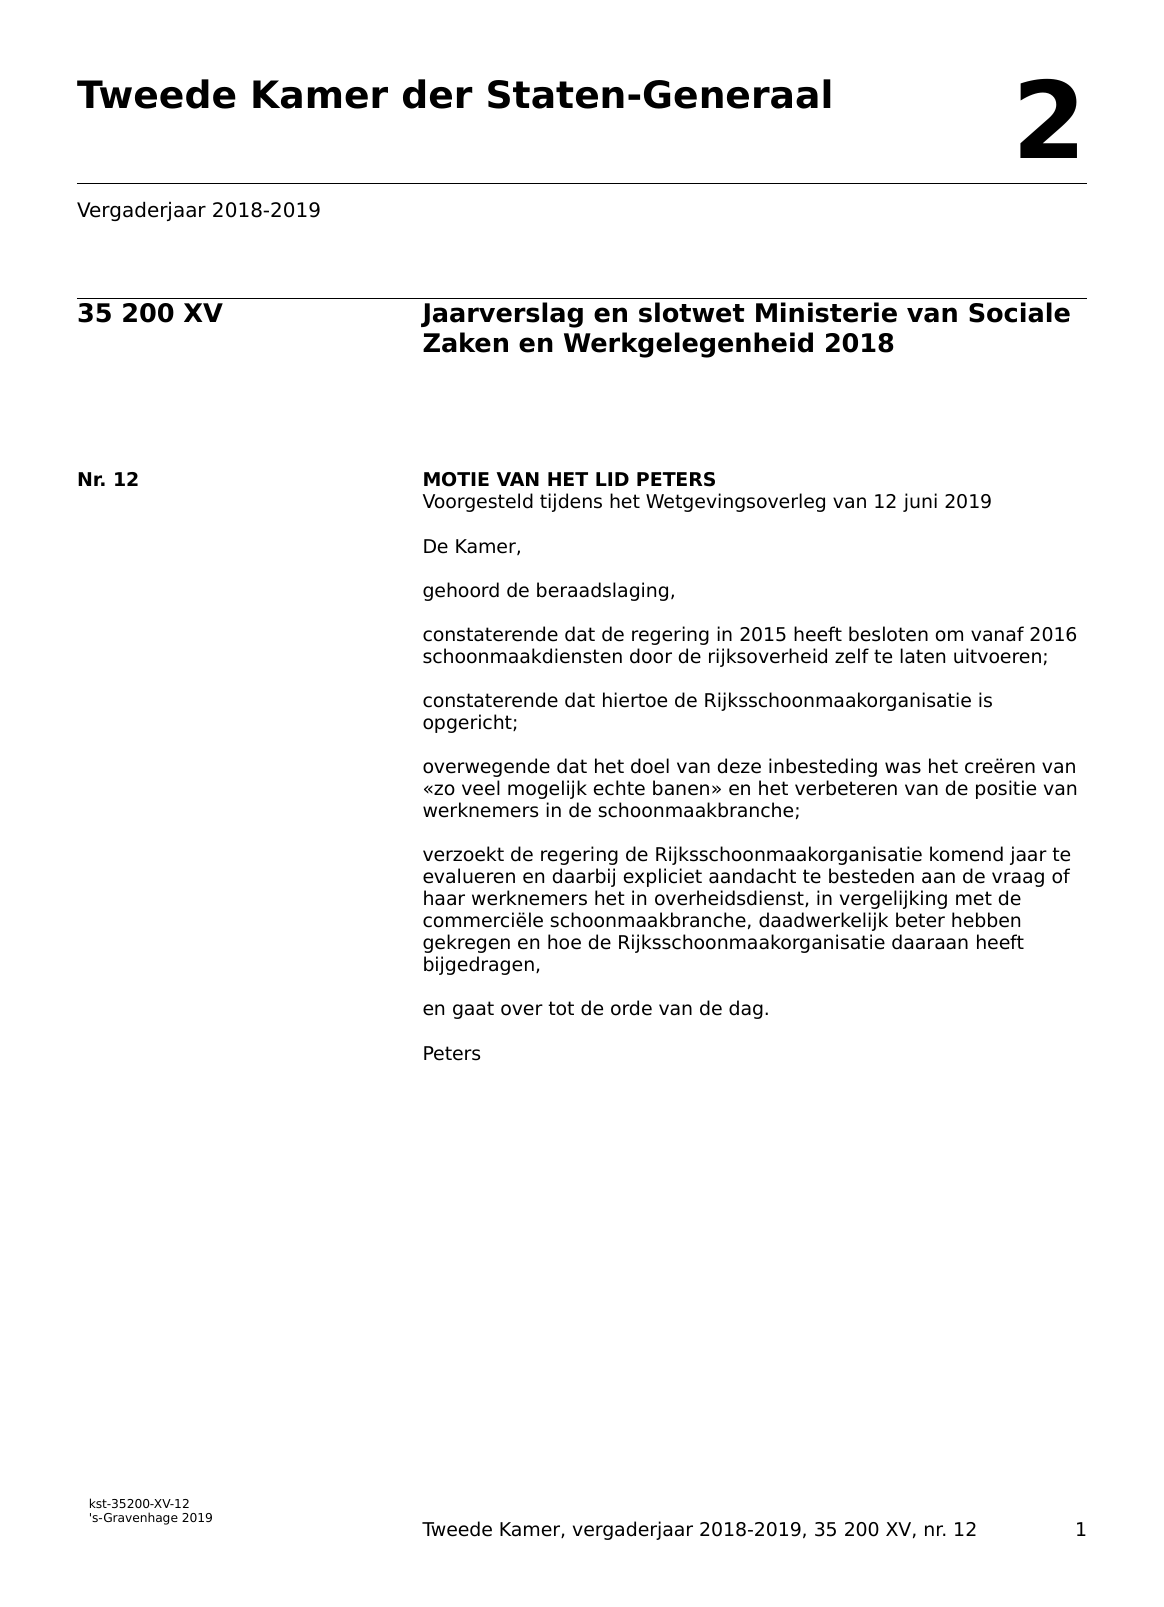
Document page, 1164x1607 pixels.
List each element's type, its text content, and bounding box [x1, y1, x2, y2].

text Voorgesteld tijdens het Wetgevingsoverleg van 12 juni 2019 [422, 491, 1087, 513]
subtitle 35 200 XV Jaarverslag en slotwet Ministerie van Sociale Zaken en Werkgelegenheid 2018 [77, 299, 1087, 358]
table_header Tweede Kamer der Staten-Generaal [77, 59, 886, 183]
text constaterende dat hiertoe de Rijksschoonmaakorganisatie is opgericht; [422, 690, 1087, 734]
text Peters [422, 1042, 1087, 1064]
text en gaat over tot de orde van de dag. [422, 998, 1087, 1020]
text verzoekt de regering de Rijksschoonmaakorganisatie komend jaar te evalueren en daarbij expliciet aandacht te besteden aan de vraag of haar werknemers het in overheidsdienst, in vergelijking met de commerciële schoonmaakbranche, daadwerkelijk beter hebben gekregen en hoe de Rijksschoonmaakorganisatie daaraan heeft bijgedragen, [422, 844, 1087, 976]
text 's-Gravenhage 2019 [88, 1511, 323, 1525]
table_header 2 [886, 59, 1087, 183]
text De Kamer, [422, 536, 1087, 557]
text overwegende dat het doel van deze inbesteding was het creëren van «zo veel mogelijk echte banen» en het verbeteren van de positie van werknemers in de schoonmaakbranche; [422, 756, 1087, 822]
text constaterende dat de regering in 2015 heeft besloten om vanaf 2016 schoonmaakdiensten door de rijksoverheid zelf te laten uitvoeren; [422, 624, 1087, 668]
table_cell Vergaderjaar 2018-2019 [77, 184, 1087, 298]
text kst-35200-XV-12 [88, 1497, 323, 1511]
text gehoord de beraadslaging, [422, 580, 1087, 602]
subtitle Nr. 12 MOTIE VAN HET LID PETERS [77, 469, 1087, 491]
